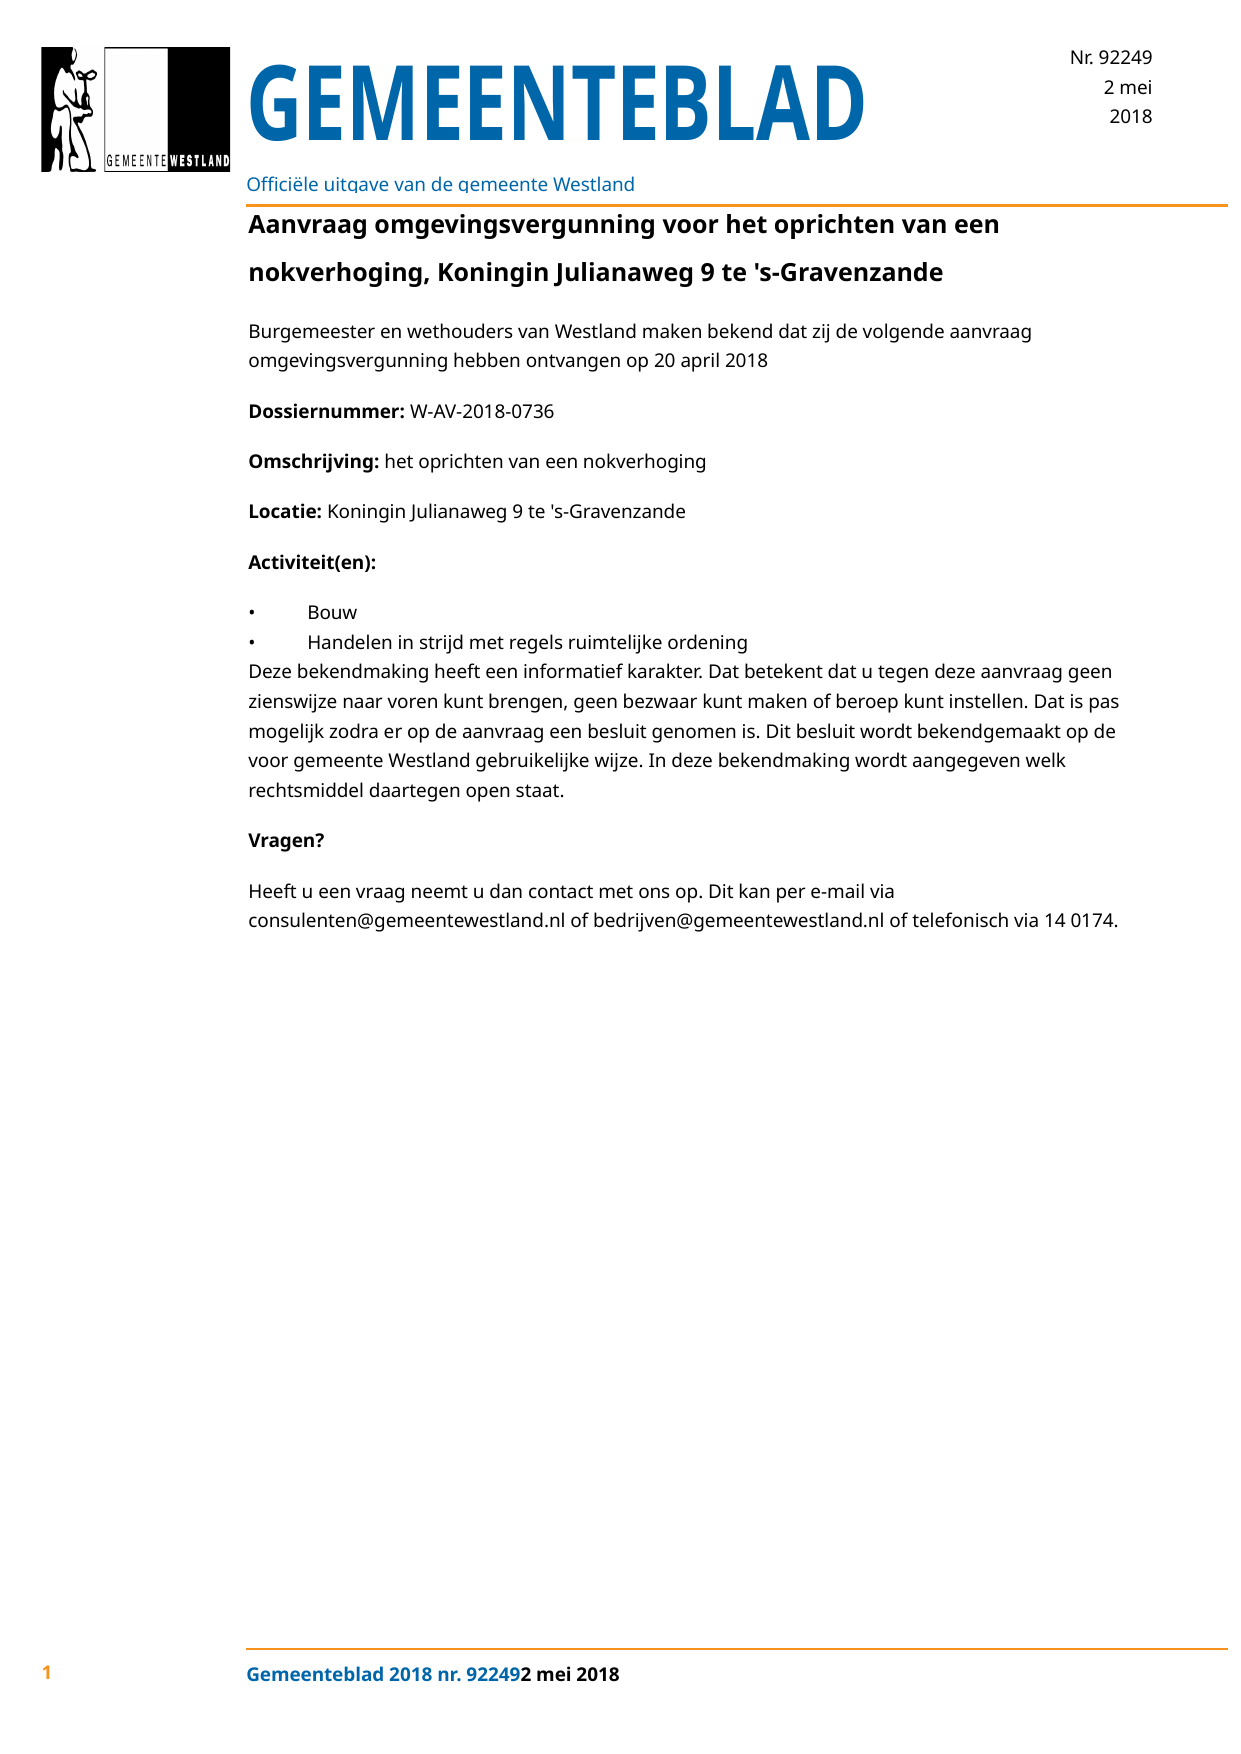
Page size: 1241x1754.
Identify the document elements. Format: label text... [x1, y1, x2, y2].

list Handelen in strijd met regels ruimtelijke ordening [248, 629, 1152, 655]
text Deze bekendmaking heeft een informatief karakter. Dat betekent dat u tegen deze aanvraag geen zienswijze naar voren kunt brengen, geen bezwaar kunt maken of beroep kunt instellen. Dat is pas mogelijk zodra er op de aanvraag een besluit genomen is. Dit besluit wordt bekendgemaakt op de voor gemeente Westland gebruikelijke wijze. In deze bekendmaking wordt aangegeven welk rechtsmiddel daartegen open staat. [248, 659, 1152, 803]
text Locatie: Koningin Julianaweg 9 te 's-Gravenzande [248, 499, 1152, 524]
text Heeft u een vraag neemt u dan contact met ons op. Dit kan per e-mail via consulenten@gemeentewestland.nl of bedrijven@gemeentewestland.nl of telefonisch via 14 0174. [248, 878, 1152, 933]
text Dossiernummer: W-AV-2018-0736 [248, 398, 1152, 424]
picture [41, 47, 231, 172]
text Omschrijving: het oprichten van een nokverhoging [248, 448, 1152, 474]
list Bouw [248, 599, 1152, 625]
text Burgemeester en wethouders van Westland maken bekend dat zij de volgende aanvraag omgevingsvergunning hebben ontvangen op 20 april 2018 [248, 318, 1152, 373]
text Vragen? [248, 827, 1152, 853]
text Aanvraag omgevingsvergunning voor het oprichten van een nokverhoging, Koningin Julianaweg 9 te 's-Gravenzande [248, 207, 1152, 288]
text Activiteit(en): [248, 549, 1152, 575]
